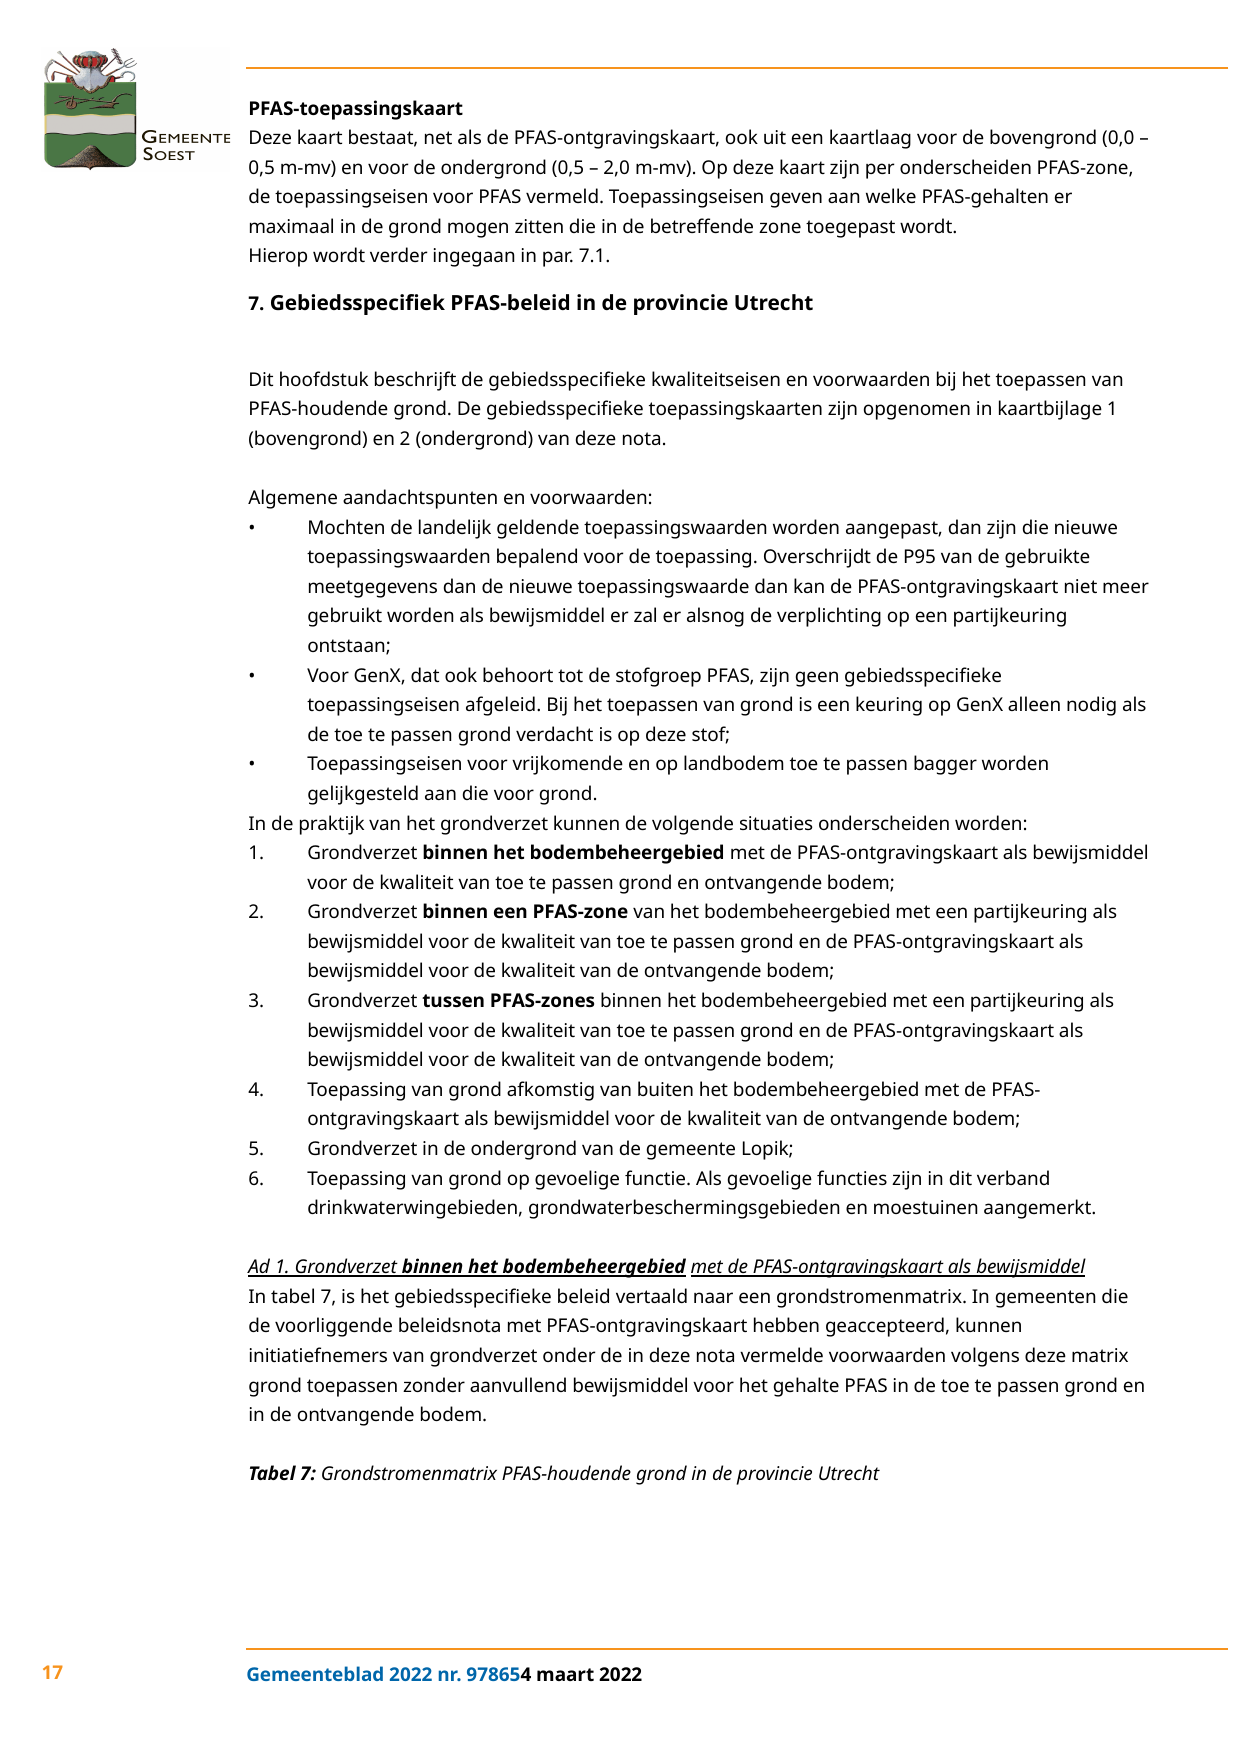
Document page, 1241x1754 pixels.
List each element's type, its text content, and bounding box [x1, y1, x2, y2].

list Mochten de landelijk geldende toepassingswaarden worden aangepast, dan zijn die nieuwe toepassingswaarden bepalend voor de toepassing. Overschrijdt de P95 van de gebruikte meetgegevens dan de nieuwe toepassingswaarde dan kan de PFAS-ontgravingskaart niet meer gebruikt worden als bewijsmiddel er zal er alsnog de verplichting op een partijkeuring ontstaan; [248, 514, 1152, 658]
list Grondverzet binnen een PFAS-zone van het bodembeheergebied met een partijkeuring als bewijsmiddel voor de kwaliteit van toe te passen grond en de PFAS-ontgravingskaart als bewijsmiddel voor de kwaliteit van de ontvangende bodem; [248, 898, 1152, 983]
list Grondverzet tussen PFAS-zones binnen het bodembeheergebied met een partijkeuring als bewijsmiddel voor de kwaliteit van toe te passen grond en de PFAS-ontgravingskaart als bewijsmiddel voor de kwaliteit van de ontvangende bodem; [248, 987, 1152, 1072]
text 7. Gebiedsspecifiek PFAS-beleid in de provincie Utrecht [248, 288, 1152, 317]
list Grondverzet in de ondergrond van de gemeente Lopik; [248, 1135, 1152, 1161]
text In de praktijk van het grondverzet kunnen de volgende situaties onderscheiden worden: [248, 810, 1152, 836]
list Toepassing van grond op gevoelige functie. Als gevoelige functies zijn in dit verband drinkwaterwingebieden, grondwaterbeschermingsgebieden en moestuinen aangemerkt. [248, 1165, 1152, 1220]
text In tabel 7, is het gebiedsspecifieke beleid vertaald naar een grondstromenmatrix. In gemeenten die de voorliggende beleidsnota met PFAS-ontgravingskaart hebben geaccepteerd, kunnen initiatiefnemers van grondverzet onder de in deze nota vermelde voorwaarden volgens deze matrix grond toepassen zonder aanvullend bewijsmiddel voor het gehalte PFAS in de toe te passen grond en in de ontvangende bodem. [248, 1283, 1152, 1427]
picture [41, 47, 231, 172]
text Tabel 7: Grondstromenmatrix PFAS-houdende grond in de provincie Utrecht [248, 1461, 1152, 1486]
text PFAS-toepassingskaart [248, 95, 1152, 121]
text Deze kaart bestaat, net als de PFAS-ontgravingskaart, ook uit een kaartlaag voor de bovengrond (0,0 – 0,5 m-mv) en voor de ondergrond (0,5 – 2,0 m-mv). Op deze kaart zijn per onderscheiden PFAS-zone, de toepassingseisen voor PFAS vermeld. Toepassingseisen geven aan welke PFAS-gehalten er maximaal in de grond mogen zitten die in de betreffende zone toegepast wordt. [248, 124, 1152, 239]
list Toepassingseisen voor vrijkomende en op landbodem toe te passen bagger worden gelijkgesteld aan die voor grond. [248, 751, 1152, 806]
list Toepassing van grond afkomstig van buiten het bodembeheergebied met de PFAS-ontgravingskaart als bewijsmiddel voor de kwaliteit van de ontvangende bodem; [248, 1076, 1152, 1131]
text Algemene aandachtspunten en voorwaarden: [248, 484, 1152, 510]
text Ad 1. Grondverzet binnen het bodembeheergebied met de PFAS-ontgravingskaart als bewijsmiddel [248, 1253, 1152, 1279]
list Voor GenX, dat ook behoort tot de stofgroep PFAS, zijn geen gebiedsspecifieke toepassingseisen afgeleid. Bij het toepassen van grond is een keuring op GenX alleen nodig als de toe te passen grond verdacht is op deze stof; [248, 662, 1152, 747]
list Grondverzet binnen het bodembeheergebied met de PFAS-ontgravingskaart als bewijsmiddel voor de kwaliteit van toe te passen grond en ontvangende bodem; [248, 839, 1152, 895]
text Dit hoofdstuk beschrijft de gebiedsspecifieke kwaliteitseisen en voorwaarden bij het toepassen van PFAS-houdende grond. De gebiedsspecifieke toepassingskaarten zijn opgenomen in kaartbijlage 1 (bovengrond) en 2 (ondergrond) van deze nota. [248, 366, 1152, 451]
text Hierop wordt verder ingegaan in par. 7.1. [248, 243, 1152, 268]
